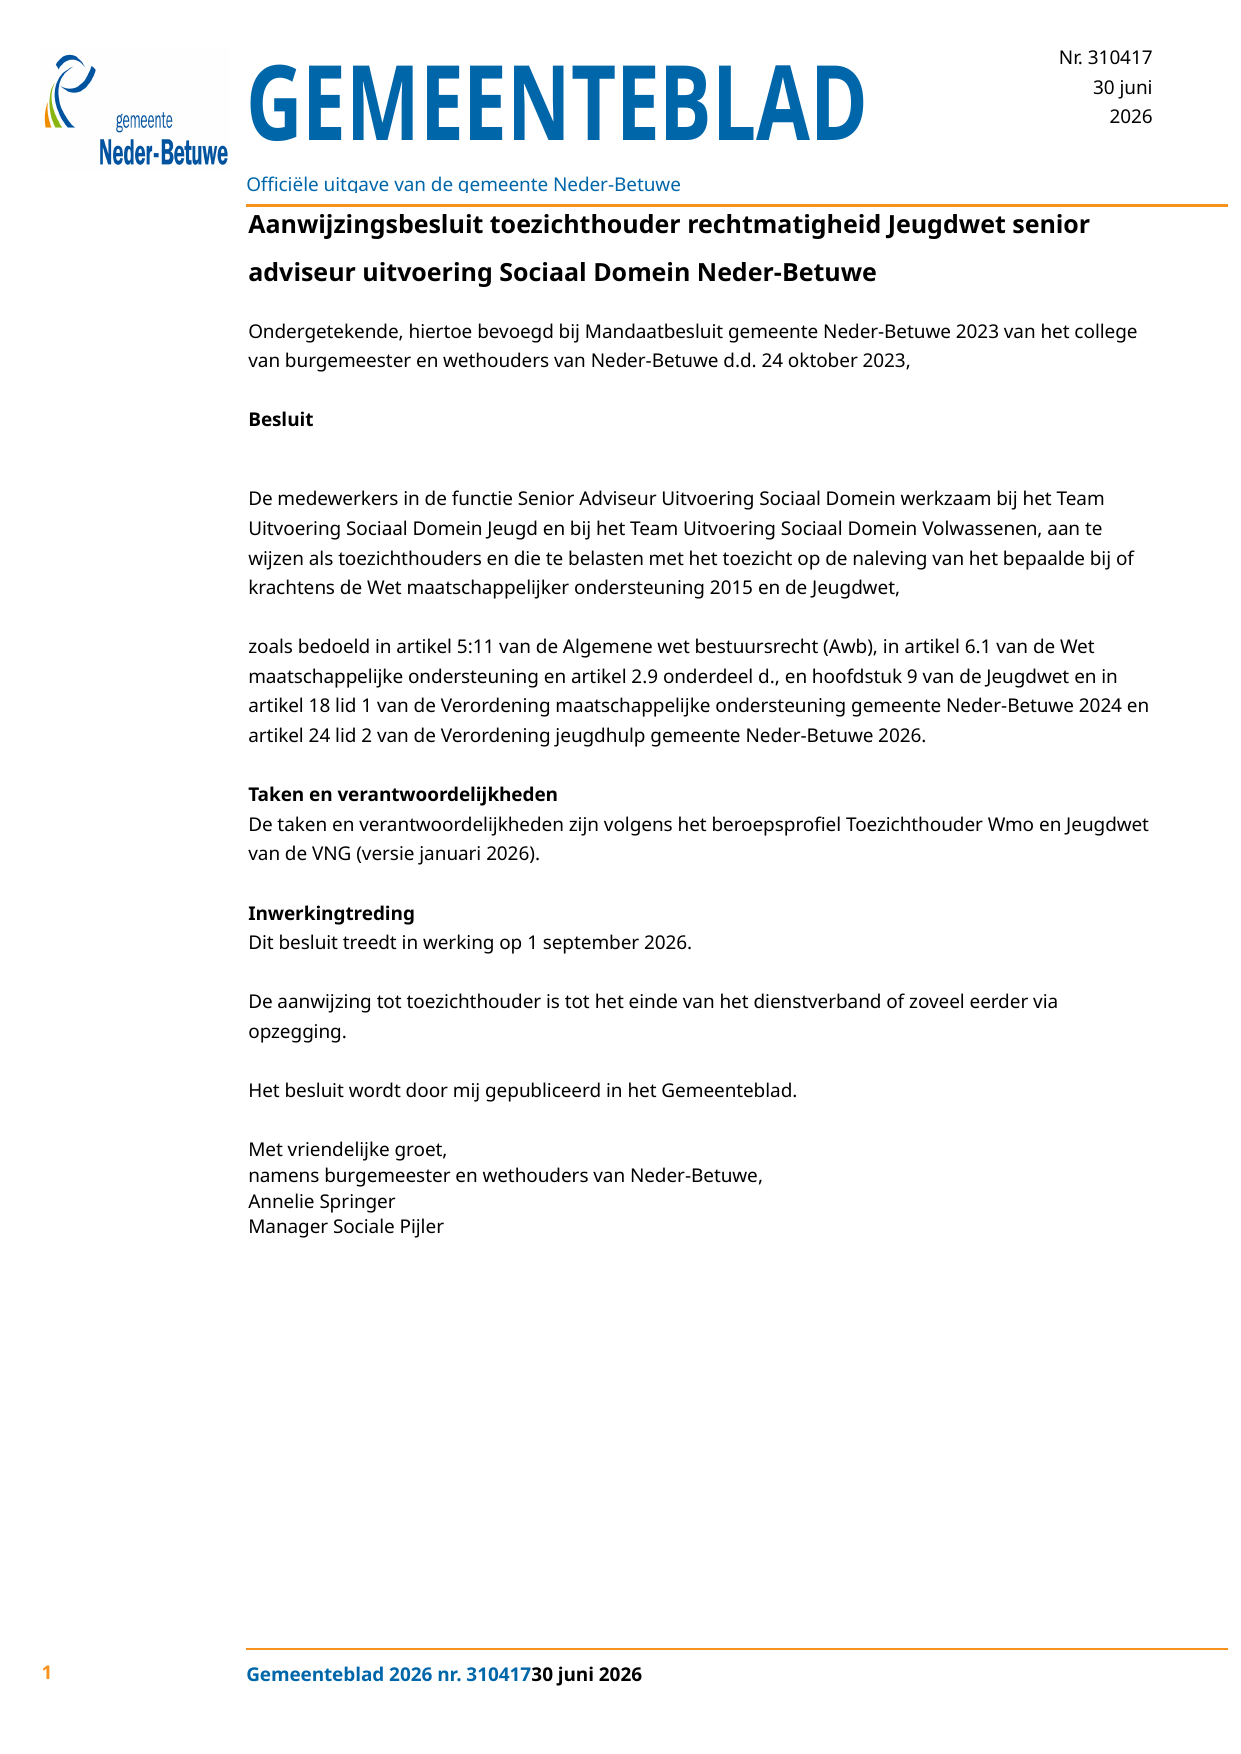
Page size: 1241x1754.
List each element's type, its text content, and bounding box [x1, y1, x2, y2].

text Inwerkingtreding [248, 900, 1152, 925]
text Aanwijzingsbesluit toezichthouder rechtmatigheid Jeugdwet senior adviseur uitvoering Sociaal Domein Neder-Betuwe [248, 207, 1152, 288]
text Dit besluit treedt in werking op 1 september 2026. [248, 929, 1152, 955]
text Het besluit wordt door mij gepubliceerd in het Gemeenteblad. [248, 1077, 1152, 1103]
text De taken en verantwoordelijkheden zijn volgens het beroepsprofiel Toezichthouder Wmo en Jeugdwet van de VNG (versie januari 2026). [248, 811, 1152, 866]
text namens burgemeester en wethouders van Neder-Betuwe, [248, 1162, 1152, 1188]
text Annelie Springer [248, 1188, 1152, 1213]
text Ondergetekende, hiertoe bevoegd bij Mandaatbesluit gemeente Neder-Betuwe 2023 van het college van burgemeester en wethouders van Neder-Betuwe d.d. 24 oktober 2023, [248, 318, 1152, 373]
text Met vriendelijke groet, [248, 1136, 1152, 1162]
text zoals bedoeld in artikel 5:11 van de Algemene wet bestuursrecht (Awb), in artikel 6.1 van de Wet maatschappelijke ondersteuning en artikel 2.9 onderdeel d., en hoofdstuk 9 van de Jeugdwet en in artikel 18 lid 1 van de Verordening maatschappelijke ondersteuning gemeente Neder-Betuwe 2024 en artikel 24 lid 2 van de Verordening jeugdhulp gemeente Neder-Betuwe 2026. [248, 633, 1152, 748]
text Manager Sociale Pijler [248, 1213, 1152, 1239]
text Taken en verantwoordelijkheden [248, 781, 1152, 807]
text De aanwijzing tot toezichthouder is tot het einde van het dienstverband of zoveel eerder via opzegging. [248, 988, 1152, 1044]
picture [41, 47, 231, 172]
text Besluit [248, 407, 1152, 432]
text De medewerkers in de functie Senior Adviseur Uitvoering Sociaal Domein werkzaam bij het Team Uitvoering Sociaal Domein Jeugd en bij het Team Uitvoering Sociaal Domein Volwassenen, aan te wijzen als toezichthouders en die te belasten met het toezicht op de naleving van het bepaalde bij of krachtens de Wet maatschappelijker ondersteuning 2015 en de Jeugdwet, [248, 486, 1152, 600]
